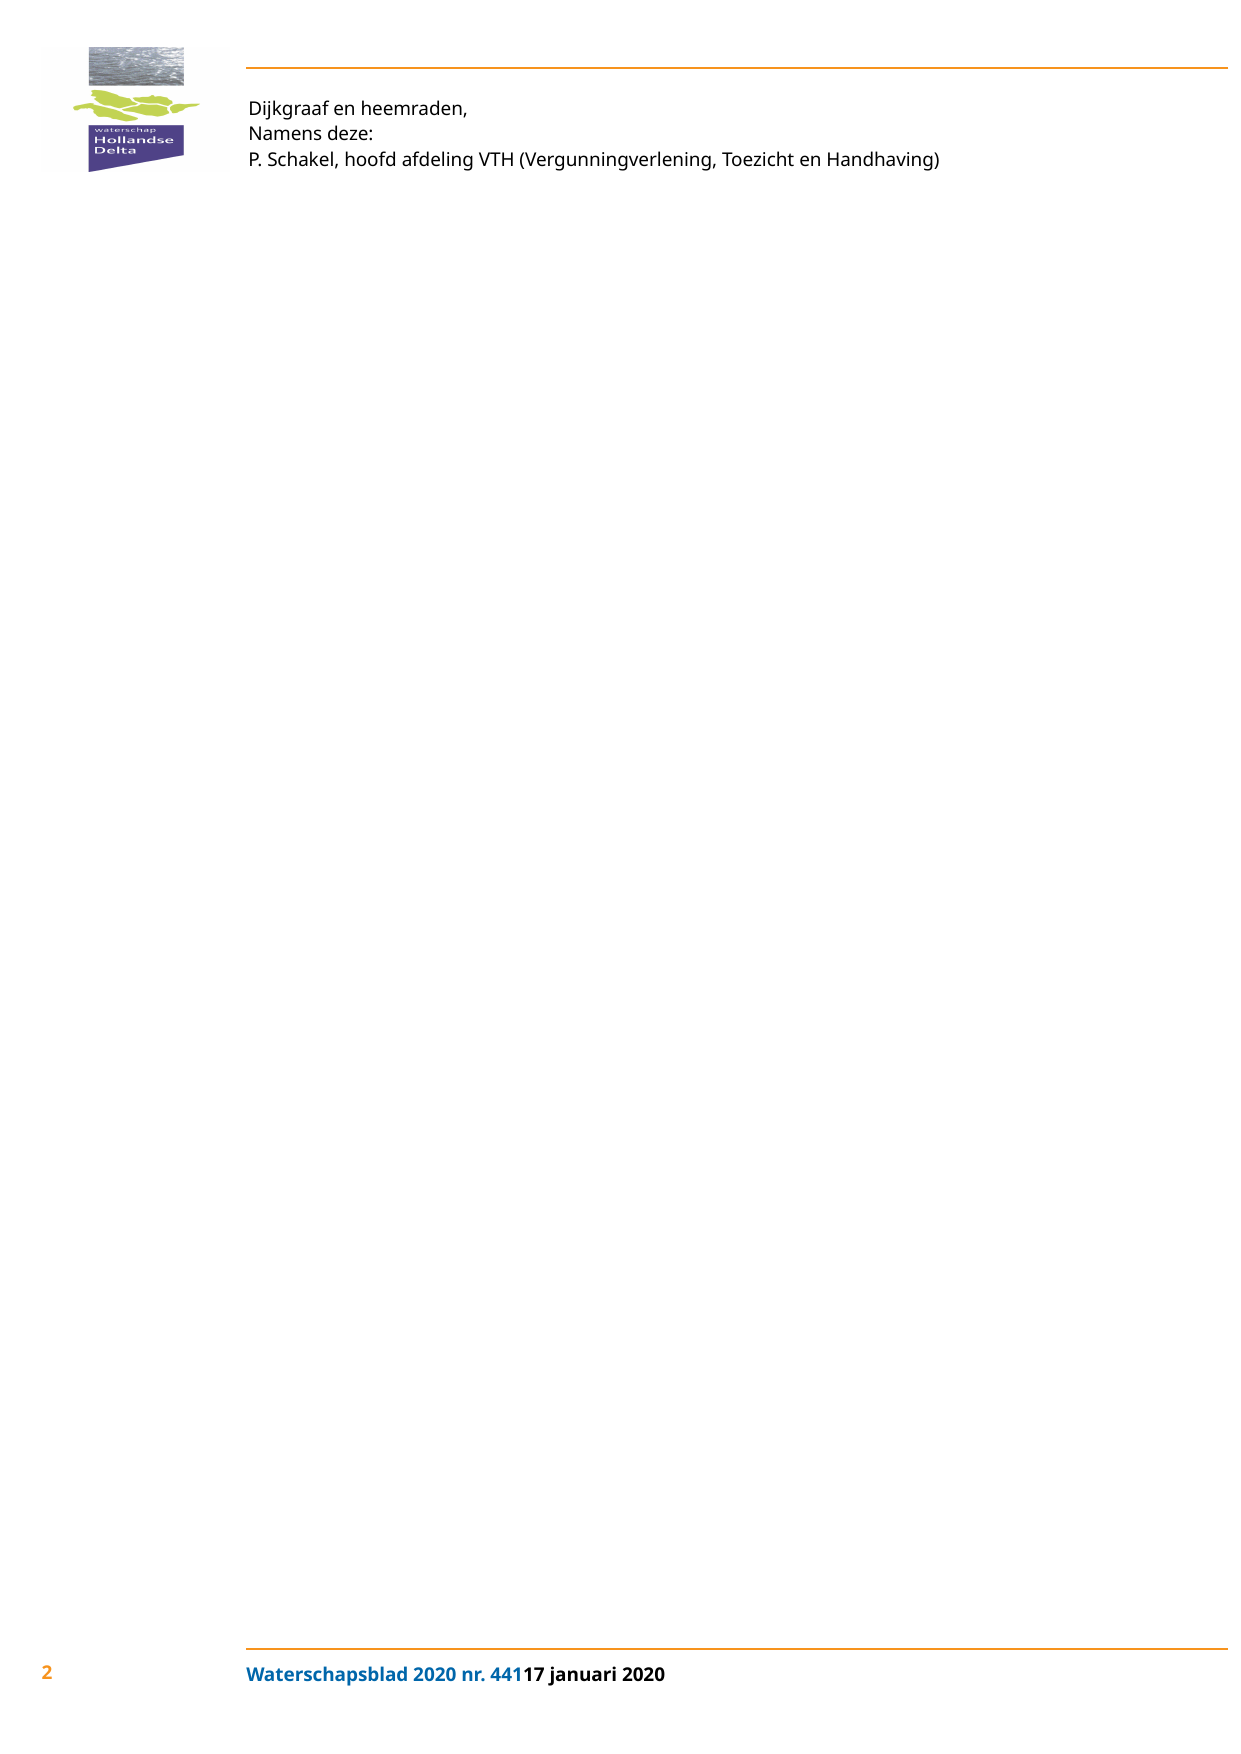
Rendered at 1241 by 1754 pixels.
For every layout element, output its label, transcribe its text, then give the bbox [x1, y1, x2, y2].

text P. Schakel, hoofd afdeling VTH (Vergunningverlening, Toezicht en Handhaving) [248, 146, 1152, 172]
text Namens deze: [248, 121, 1152, 146]
picture [41, 47, 231, 172]
text Dijkgraaf en heemraden, [248, 95, 1152, 121]
